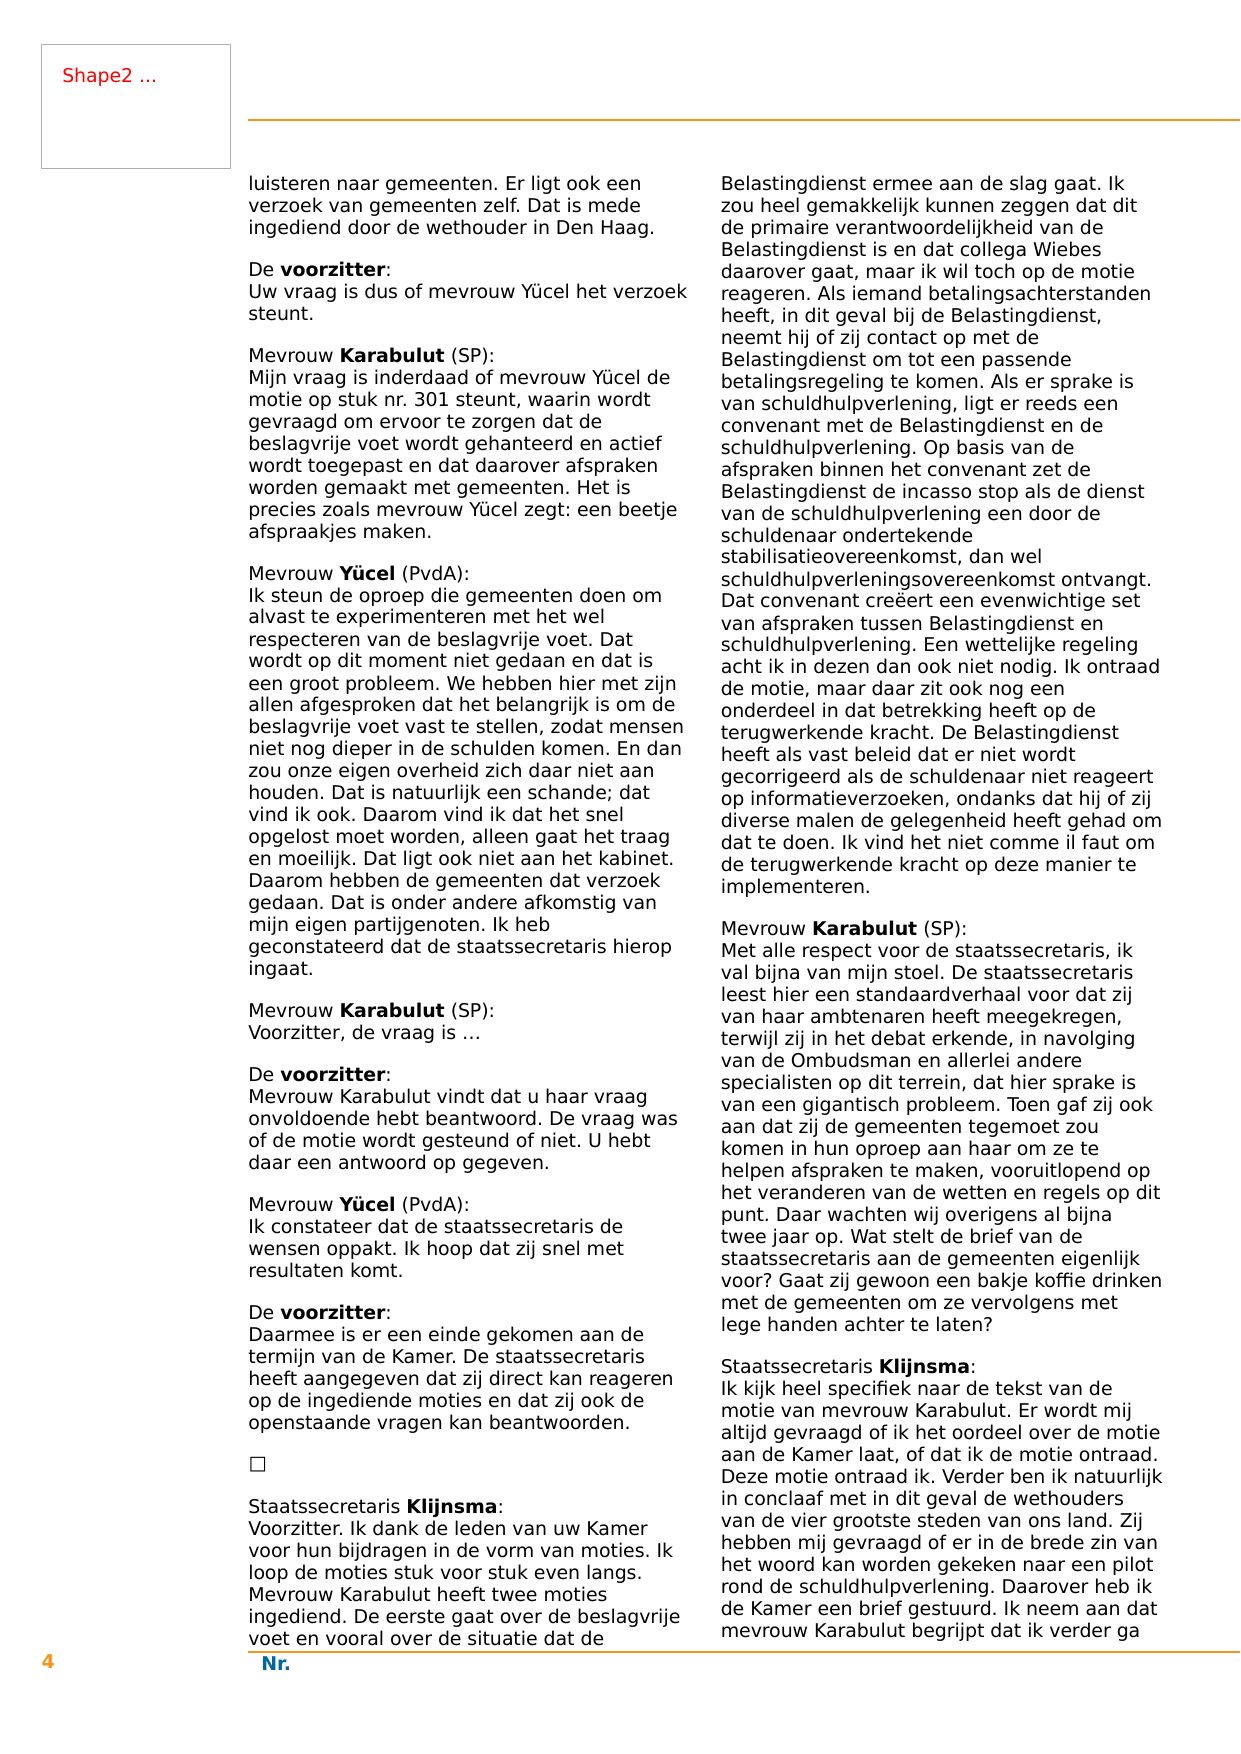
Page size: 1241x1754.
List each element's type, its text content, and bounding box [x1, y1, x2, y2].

text Mevrouw Karabulut (SP): [721, 918, 1163, 940]
text Mevrouw Karabulut (SP): [248, 1000, 691, 1022]
text Staatssecretaris Klijnsma: [721, 1356, 1163, 1378]
text Belastingdienst ermee aan de slag gaat. Ik zou heel gemakkelijk kunnen zeggen dat dit de primaire verantwoordelijkheid van de Belastingdienst is en dat collega Wiebes daarover gaat, maar ik wil toch op de motie reageren. Als iemand betalingsachterstanden heeft, in dit geval bij de Belastingdienst, neemt hij of zij contact op met de Belastingdienst om tot een passende betalingsregeling te komen. Als er sprake is van schuldhulpverlening, ligt er reeds een convenant met de Belastingdienst en de schuldhulpverlening. Op basis van de afspraken binnen het convenant zet de Belastingdienst de incasso stop als de dienst van de schuldhulpverlening een door de schuldenaar ondertekende stabilisatieovereenkomst, dan wel schuldhulpverleningsovereenkomst ontvangt. Dat convenant creëert een evenwichtige set van afspraken tussen Belastingdienst en schuldhulpverlening. Een wettelijke regeling acht ik in dezen dan ook niet nodig. Ik ontraad de motie, maar daar zit ook nog een onderdeel in dat betrekking heeft op de terugwerkende kracht. De Belastingdienst heeft als vast beleid dat er niet wordt gecorrigeerd als de schuldenaar niet reageert op informatieverzoeken, ondanks dat hij of zij diverse malen de gelegenheid heeft gehad om dat te doen. Ik vind het niet comme il faut om de terugwerkende kracht op deze manier te implementeren. [721, 173, 1163, 898]
text Daarmee is er een einde gekomen aan de termijn van de Kamer. De staatssecretaris heeft aangegeven dat zij direct kan reageren op de ingediende moties en dat zij ook de openstaande vragen kan beantwoorden. [248, 1324, 691, 1434]
text Ik steun de oproep die gemeenten doen om alvast te experimenteren met het wel respecteren van de beslagvrije voet. Dat wordt op dit moment niet gedaan en dat is een groot probleem. We hebben hier met zijn allen afgesproken dat het belangrijk is om de beslagvrije voet vast te stellen, zodat mensen niet nog dieper in de schulden komen. En dan zou onze eigen overheid zich daar niet aan houden. Dat is natuurlijk een schande; dat vind ik ook. Daarom vind ik dat het snel opgelost moet worden, alleen gaat het traag en moeilijk. Dat ligt ook niet aan het kabinet. Daarom hebben de gemeenten dat verzoek gedaan. Dat is onder andere afkomstig van mijn eigen partijgenoten. Ik heb geconstateerd dat de staatssecretaris hierop ingaat. [248, 584, 691, 980]
text Mevrouw Karabulut vindt dat u haar vraag onvoldoende hebt beantwoord. De vraag was of de motie wordt gesteund of niet. U hebt daar een antwoord op gegeven. [248, 1086, 691, 1174]
text Met alle respect voor de staatssecretaris, ik val bijna van mijn stoel. De staatssecretaris leest hier een standaardverhaal voor dat zij van haar ambtenaren heeft meegekregen, terwijl zij in het debat erkende, in navolging van de Ombudsman en allerlei andere specialisten op dit terrein, dat hier sprake is van een gigantisch probleem. Toen gaf zij ook aan dat zij de gemeenten tegemoet zou komen in hun oproep aan haar om ze te helpen afspraken te maken, vooruitlopend op het veranderen van de wetten en regels op dit punt. Daar wachten wij overigens al bijna twee jaar op. Wat stelt de brief van de staatssecretaris aan de gemeenten eigenlijk voor? Gaat zij gewoon een bakje koffie drinken met de gemeenten om ze vervolgens met lege handen achter te laten? [721, 940, 1163, 1336]
text Mevrouw Yücel (PvdA): [248, 562, 691, 584]
text ⬜ [248, 1454, 691, 1476]
text Mevrouw Karabulut heeft twee moties ingediend. De eerste gaat over de beslagvrije voet en vooral over de situatie dat de [248, 1584, 691, 1649]
text Staatssecretaris Klijnsma: [248, 1496, 691, 1518]
text Mijn vraag is inderdaad of mevrouw Yücel de motie op stuk nr. 301 steunt, waarin wordt gevraagd om ervoor te zorgen dat de beslagvrije voet wordt gehanteerd en actief wordt toegepast en dat daarover afspraken worden gemaakt met gemeenten. Het is precies zoals mevrouw Yücel zegt: een beetje afspraakjes maken. [248, 367, 691, 542]
text Mevrouw Karabulut (SP): [248, 345, 691, 367]
text Mevrouw Yücel (PvdA): [248, 1194, 691, 1216]
text Voorzitter. Ik dank de leden van uw Kamer voor hun bijdragen in de vorm van moties. Ik loop de moties stuk voor stuk even langs. [248, 1518, 691, 1584]
text Ik kijk heel specifiek naar de tekst van de motie van mevrouw Karabulut. Er wordt mij altijd gevraagd of ik het oordeel over de motie aan de Kamer laat, of dat ik de motie ontraad. Deze motie ontraad ik. Verder ben ik natuurlijk in conclaaf met in dit geval de wethouders van de vier grootste steden van ons land. Zij hebben mij gevraagd of er in de brede zin van het woord kan worden gekeken naar een pilot rond de schuldhulpverlening. Daarover heb ik de Kamer een brief gestuurd. Ik neem aan dat mevrouw Karabulut begrijpt dat ik verder ga [721, 1378, 1163, 1641]
text luisteren naar gemeenten. Er ligt ook een verzoek van gemeenten zelf. Dat is mede ingediend door de wethouder in Den Haag. [248, 173, 691, 239]
text Voorzitter, de vraag is … [248, 1022, 691, 1044]
text De voorzitter: [248, 1064, 691, 1086]
text Uw vraag is dus of mevrouw Yücel het verzoek steunt. [248, 281, 691, 325]
text Ik constateer dat de staatssecretaris de wensen oppakt. Ik hoop dat zij snel met resultaten komt. [248, 1216, 691, 1282]
text De voorzitter: [248, 259, 691, 281]
text De voorzitter: [248, 1302, 691, 1324]
